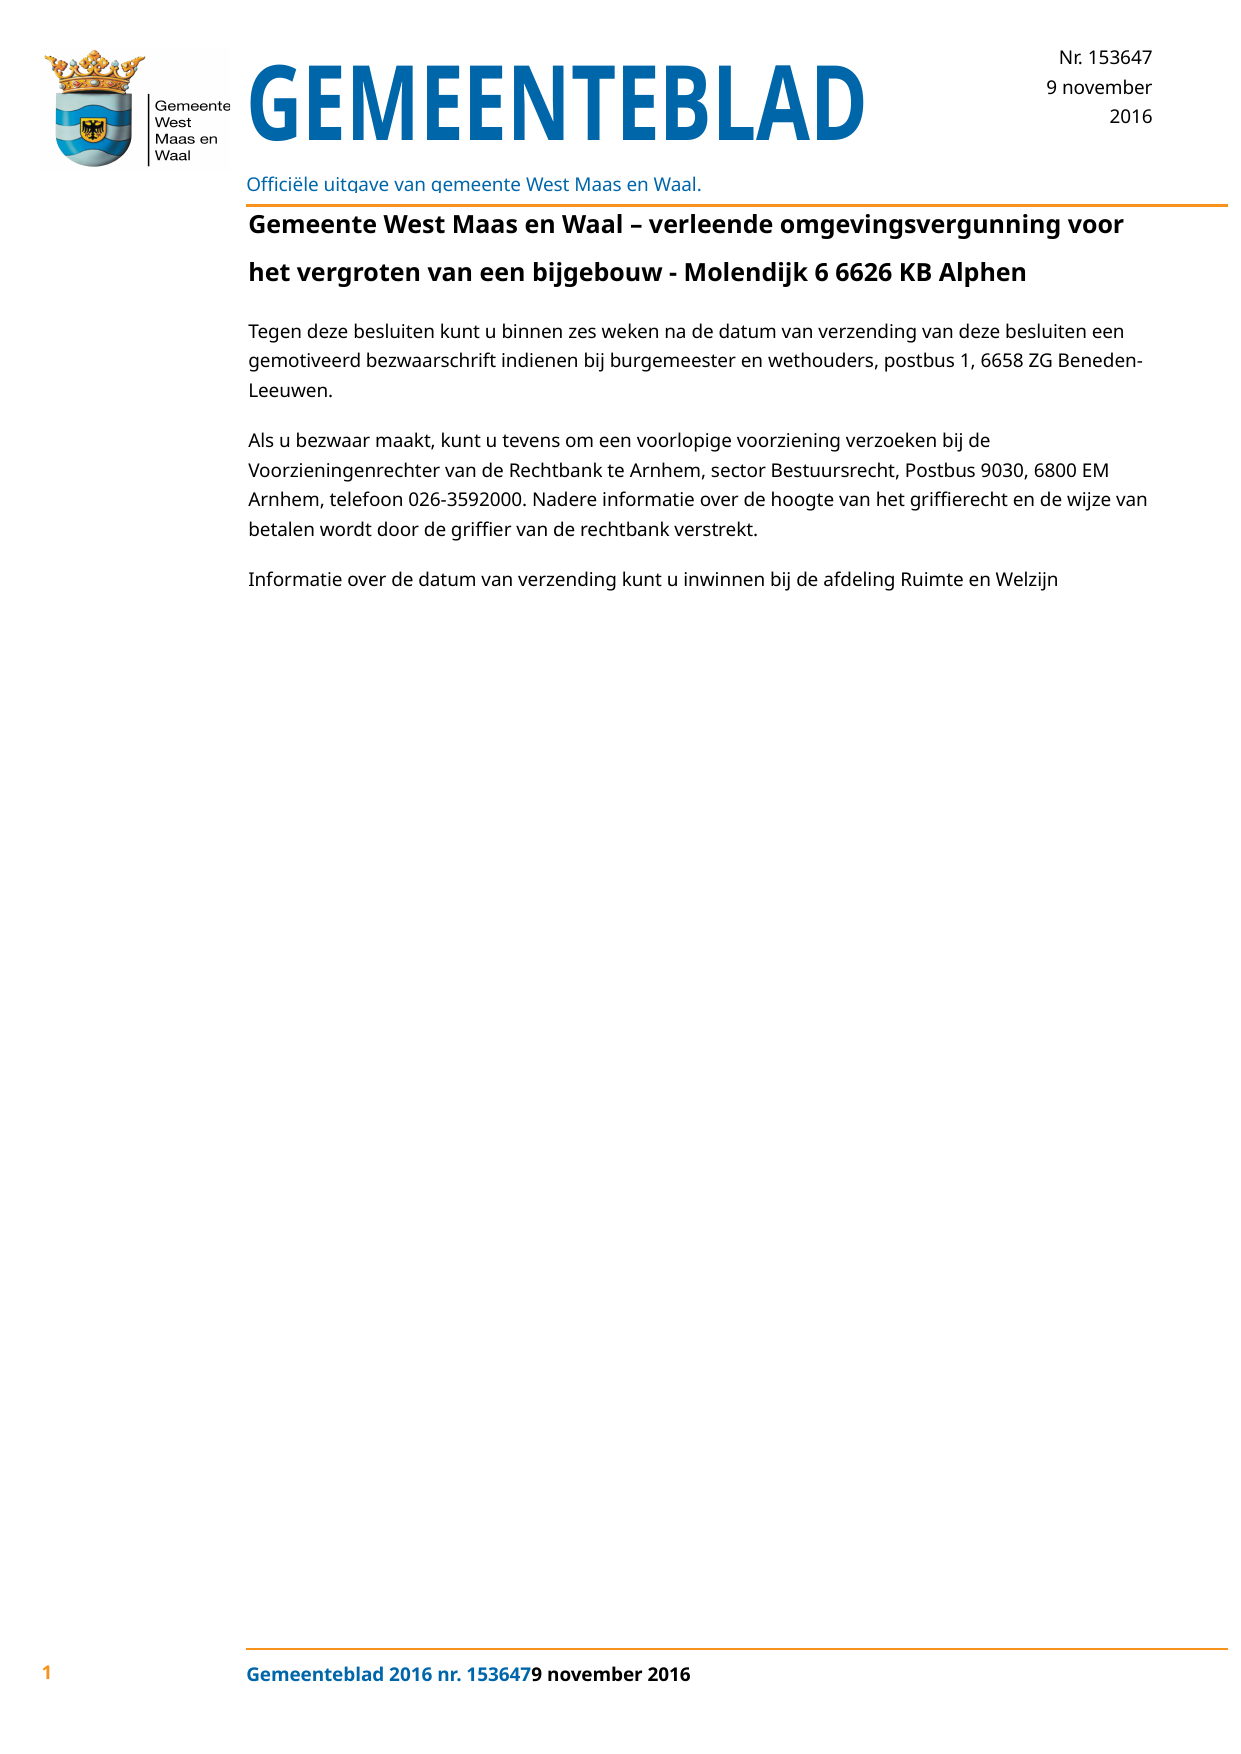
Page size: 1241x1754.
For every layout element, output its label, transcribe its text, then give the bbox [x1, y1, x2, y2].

text Als u bezwaar maakt, kunt u tevens om een voorlopige voorziening verzoeken bij de Voorzieningenrechter van de Rechtbank te Arnhem, sector Bestuursrecht, Postbus 9030, 6800 EM Arnhem, telefoon 026-3592000. Nadere informatie over de hoogte van het griffierecht en de wijze van betalen wordt door de griffier van de rechtbank verstrekt. [248, 427, 1152, 542]
text Gemeente West Maas en Waal – verleende omgevingsvergunning voor het vergroten van een bijgebouw - Molendijk 6 6626 KB Alphen [248, 207, 1152, 288]
picture [41, 47, 231, 172]
text Tegen deze besluiten kunt u binnen zes weken na de datum van verzending van deze besluiten een gemotiveerd bezwaarschrift indienen bij burgemeester en wethouders, postbus 1, 6658 ZG Beneden-Leeuwen. [248, 318, 1152, 403]
text Informatie over de datum van verzending kunt u inwinnen bij de afdeling Ruimte en Welzijn [248, 567, 1152, 592]
